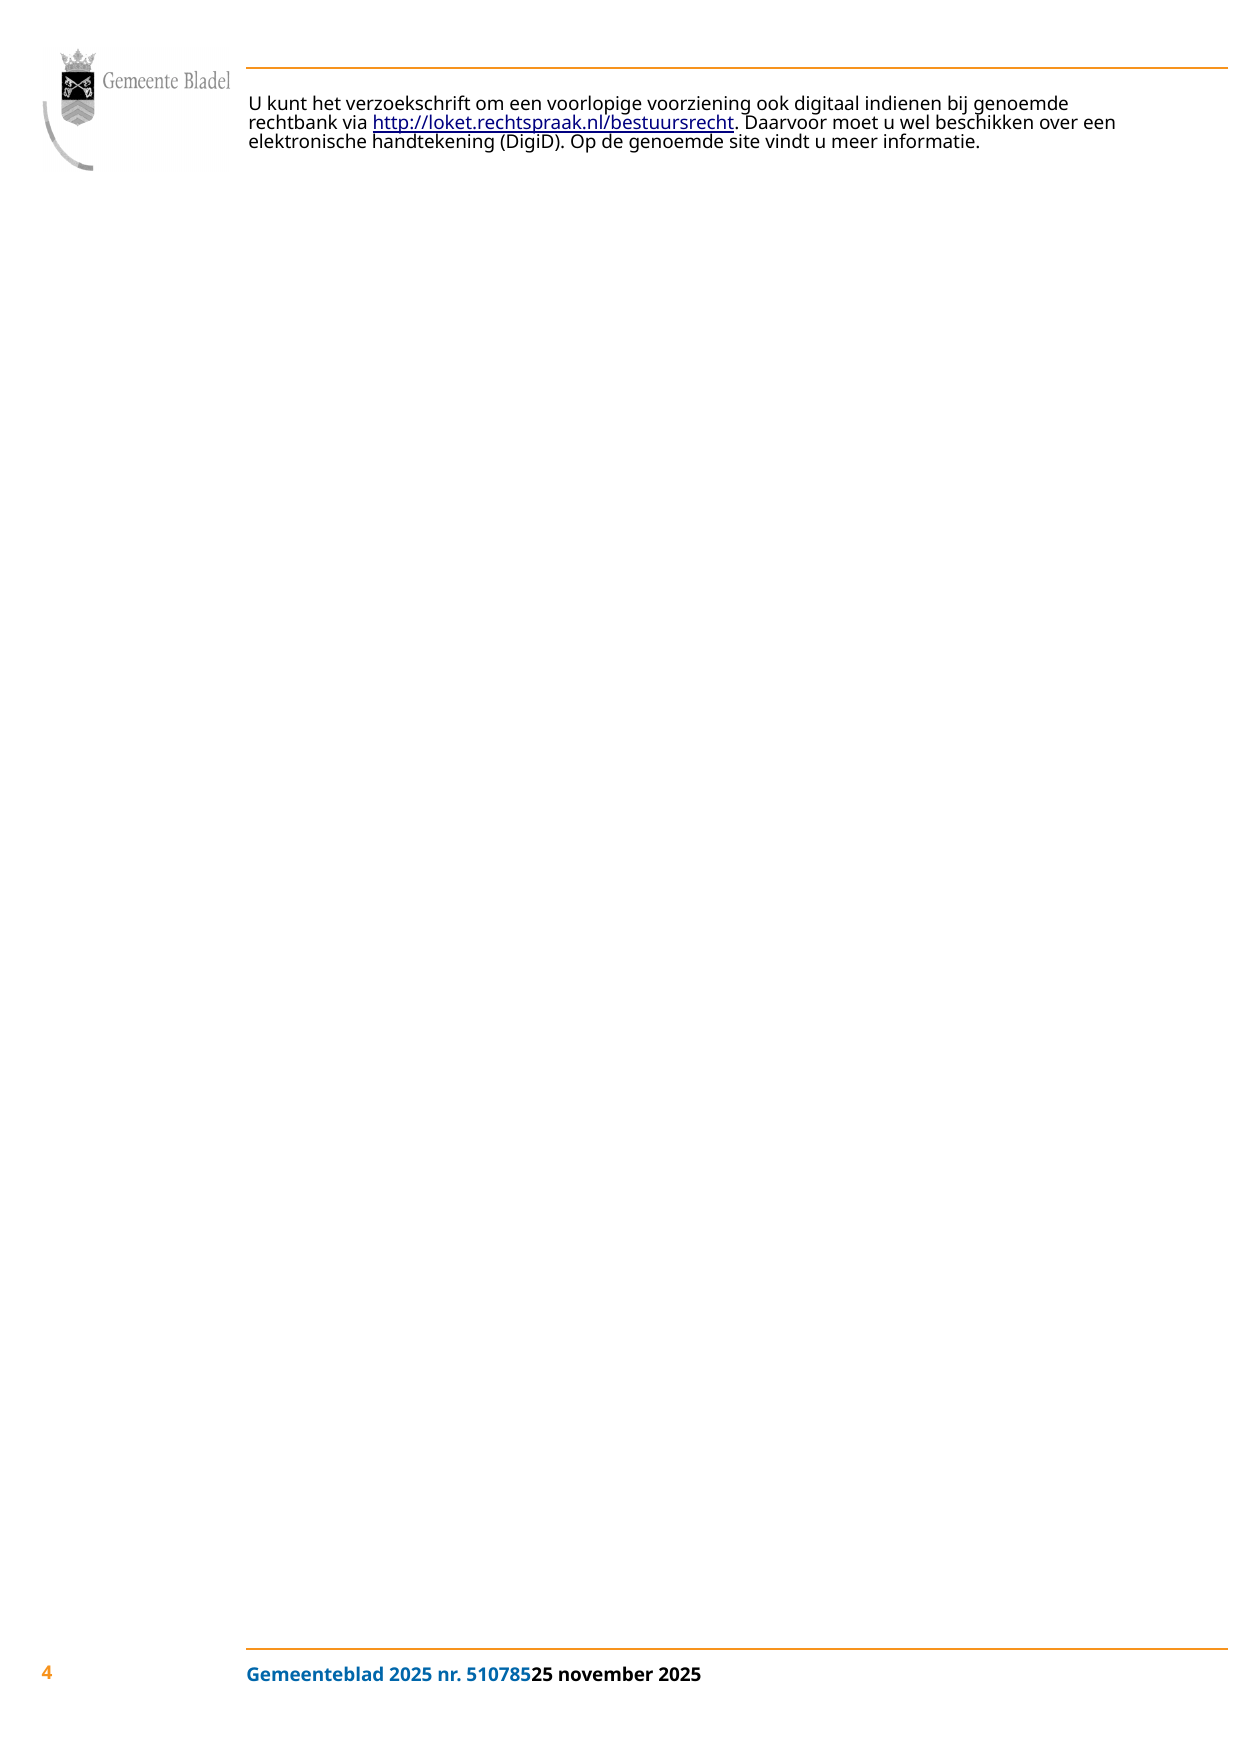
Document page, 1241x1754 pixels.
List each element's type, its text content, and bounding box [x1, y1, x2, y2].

text U kunt het verzoekschrift om een voorlopige voorziening ook digitaal indienen bij genoemde rechtbank via http://loket.rechtspraak.nl/bestuursrecht. Daarvoor moet u wel beschikken over een elektronische handtekening (DigiD). Op de genoemde site vindt u meer informatie. [248, 95, 1152, 153]
picture [41, 47, 231, 172]
